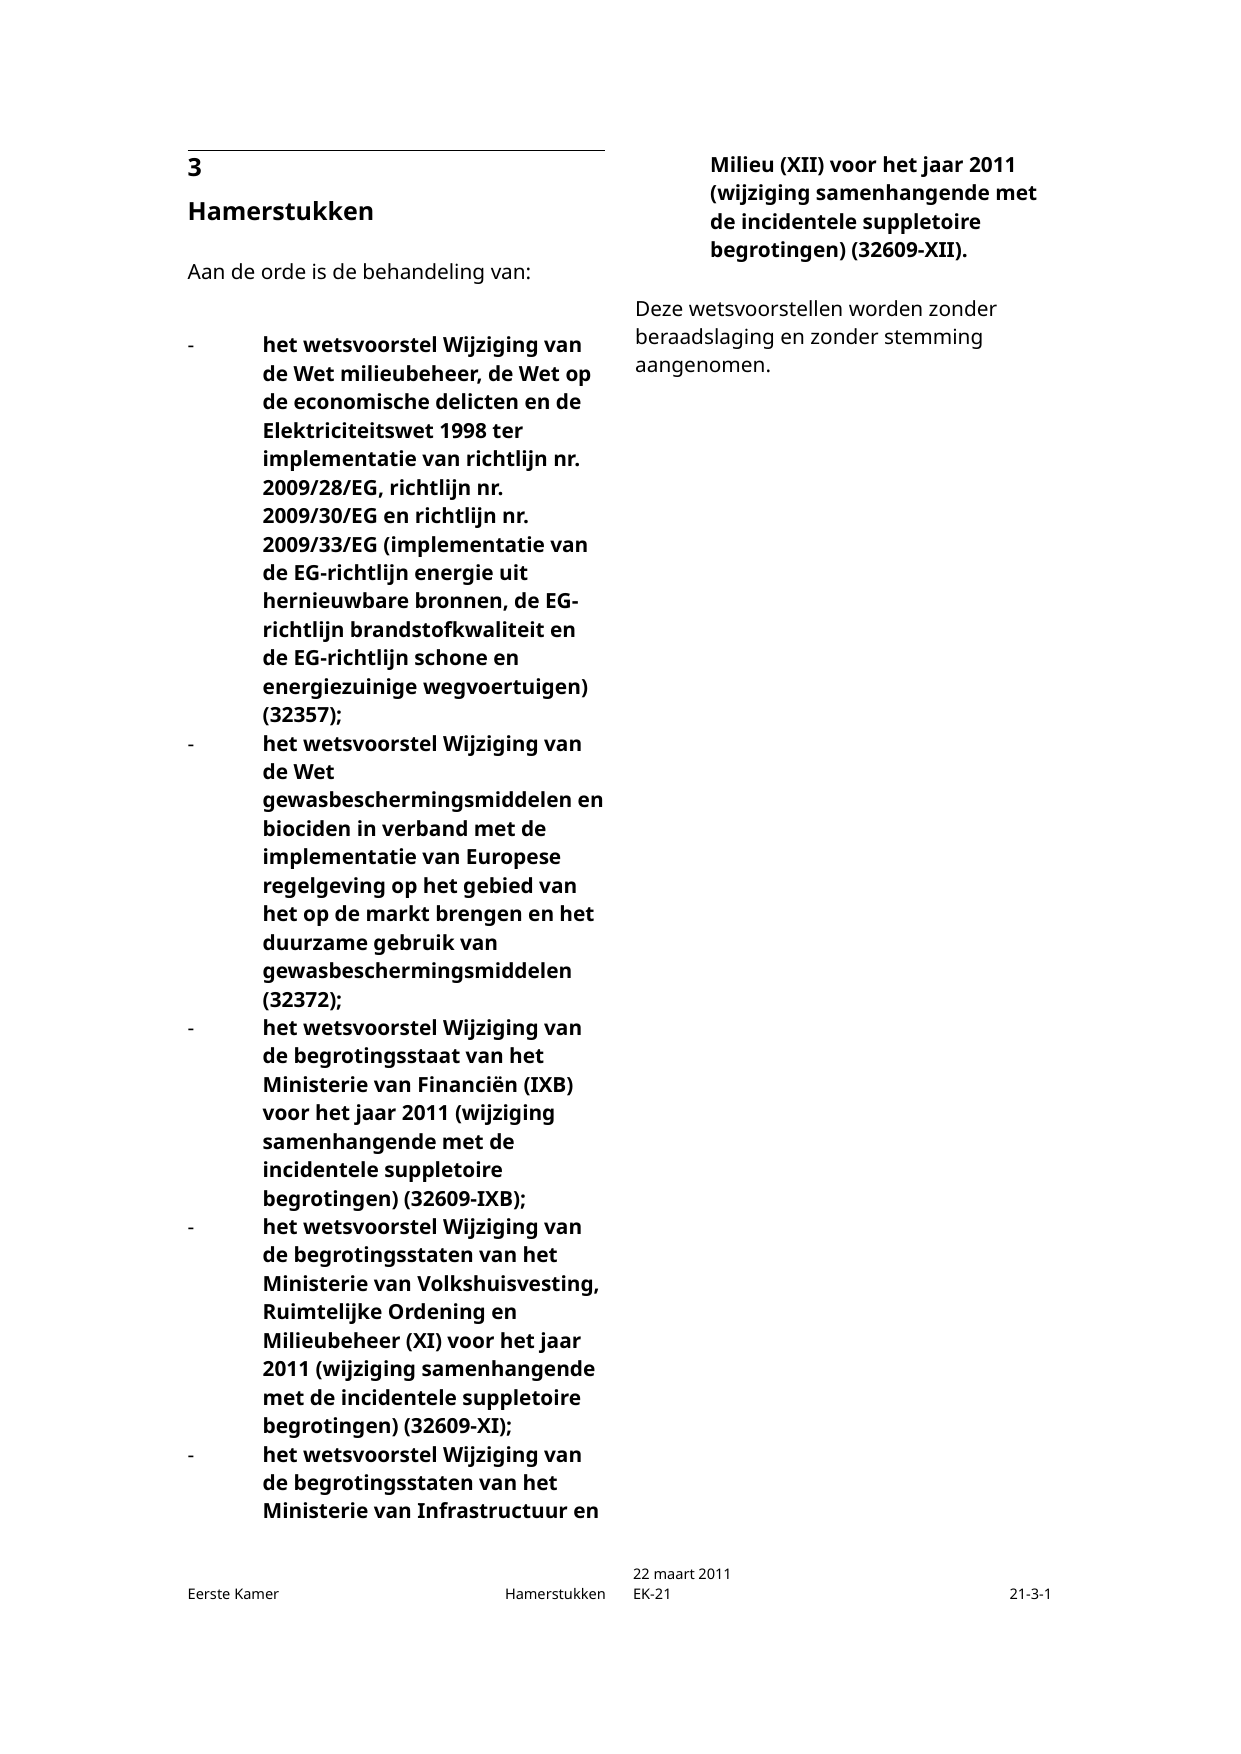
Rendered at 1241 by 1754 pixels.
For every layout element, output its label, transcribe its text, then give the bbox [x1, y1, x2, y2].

list het wetsvoorstel Wijziging van de begrotingsstaten van het Ministerie van Infrastructuur en [187, 1440, 605, 1525]
list het wetsvoorstel Wijziging van de Wet gewasbeschermingsmiddelen en biociden in verband met de implementatie van Europese regelgeving op het gebied van het op de markt brengen en het duurzame gebruik van gewasbeschermingsmiddelen (32372); [187, 729, 605, 1013]
list het wetsvoorstel Wijziging van de begrotingsstaten van het Ministerie van Volkshuisvesting, Ruimtelijke Ordening en Milieubeheer (XI) voor het jaar 2011 (wijziging samenhangende met de incidentele suppletoire begrotingen) (32609-XI); [187, 1212, 605, 1440]
list het wetsvoorstel Wijziging van de begrotingsstaat van het Ministerie van Financiën (IXB) voor het jaar 2011 (wijziging samenhangende met de incidentele suppletoire begrotingen) (32609-IXB); [187, 1013, 605, 1212]
text Hamerstukken [187, 193, 605, 227]
text Deze wetsvoorstellen worden zonder beraadslaging en zonder stemming aangenomen. [635, 294, 1053, 379]
list het wetsvoorstel Wijziging van de Wet milieubeheer, de Wet op de economische delicten en de Elektriciteitswet 1998 ter implementatie van richtlijn nr. 2009/28/EG, richtlijn nr. 2009/30/EG en richtlijn nr. 2009/33/EG (implementatie van de EG-richtlijn energie uit hernieuwbare bronnen, de EG-richtlijn brandstofkwaliteit en de EG-richtlijn schone en energiezuinige wegvoertuigen) (32357); [187, 331, 605, 729]
text Aan de orde is de behandeling van: [187, 257, 605, 286]
text 3 [187, 151, 605, 184]
list Milieu (XII) voor het jaar 2011 (wijziging samenhangende met de incidentele suppletoire begrotingen) (32609-XII). [635, 150, 1053, 264]
